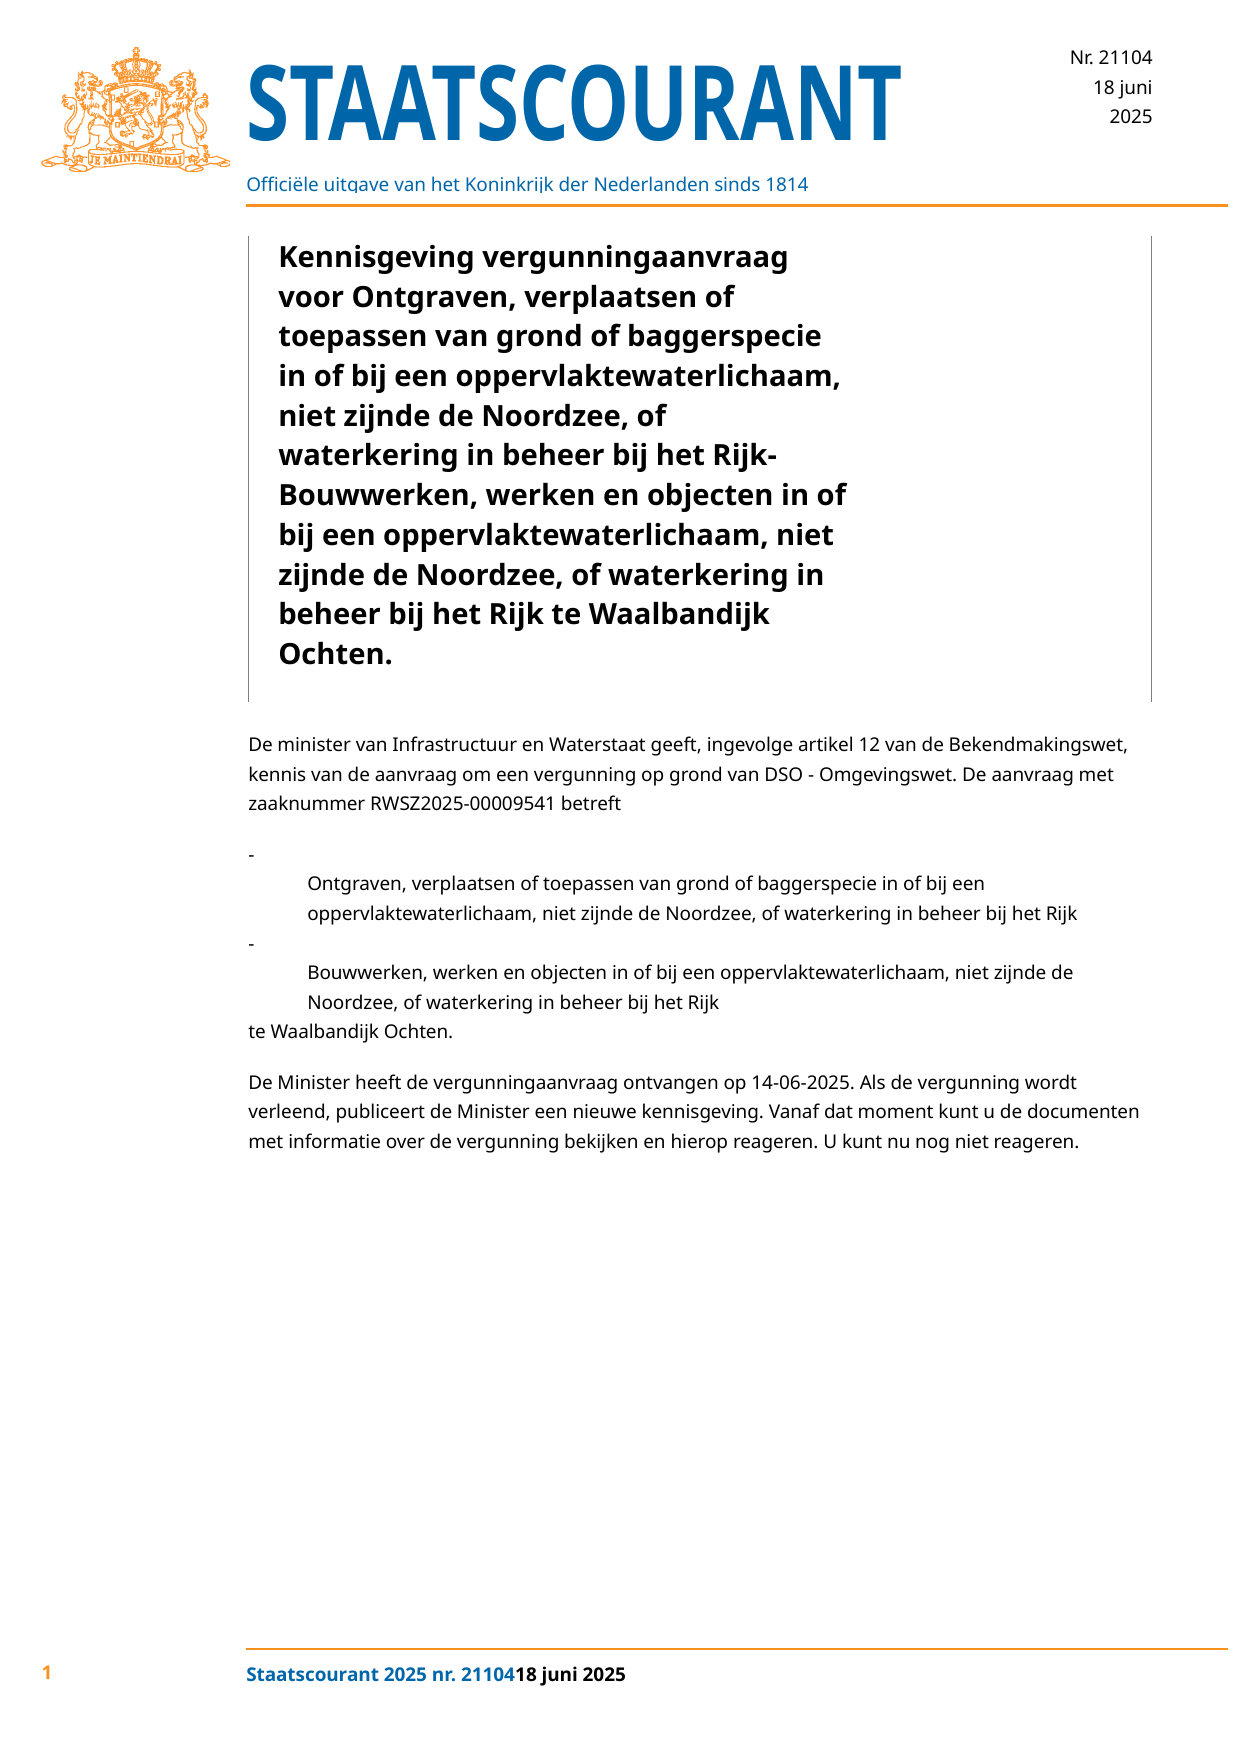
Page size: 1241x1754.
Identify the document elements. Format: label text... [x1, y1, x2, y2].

text De minister van Infrastructuur en Waterstaat geeft, ingevolge artikel 12 van de Bekendmakingswet, kennis van de aanvraag om een vergunning op grond van DSO - Omgevingswet. De aanvraag met zaaknummer RWSZ2025-00009541 betreft [248, 731, 1152, 816]
picture [41, 47, 231, 172]
table_header [1090, 236, 1151, 413]
text De Minister heeft de vergunningaanvraag ontvangen op 14-06-2025. Als de vergunning wordt verleend, publiceert de Minister een nieuwe kennisgeving. Vanaf dat moment kunt u de documenten met informatie over de vergunning bekijken en hierop reageren. U kunt nu nog niet reageren. [248, 1069, 1152, 1154]
picture [912, 236, 1090, 414]
table_header Kennisgeving vergunningaanvraag voor Ontgraven, verplaatsen of toepassen van grond of baggerspecie in of bij een oppervlaktewaterlichaam, niet zijnde de Noordzee, of waterkering in beheer bij het Rijk-Bouwwerken, werken en objecten in of bij een oppervlaktewaterlichaam, niet zijnde de Noordzee, of waterkering in beheer bij het Rijk te Waalbandijk Ochten. [249, 236, 850, 702]
table_header [850, 236, 912, 413]
text te Waalbandijk Ochten. [248, 1018, 1152, 1044]
list Ontgraven, verplaatsen of toepassen van grond of baggerspecie in of bij een oppervlaktewaterlichaam, niet zijnde de Noordzee, of waterkering in beheer bij het Rijk [248, 871, 1152, 926]
list Bouwwerken, werken en objecten in of bij een oppervlaktewaterlichaam, niet zijnde de Noordzee, of waterkering in beheer bij het Rijk [248, 959, 1152, 1015]
table_header [850, 414, 1151, 702]
